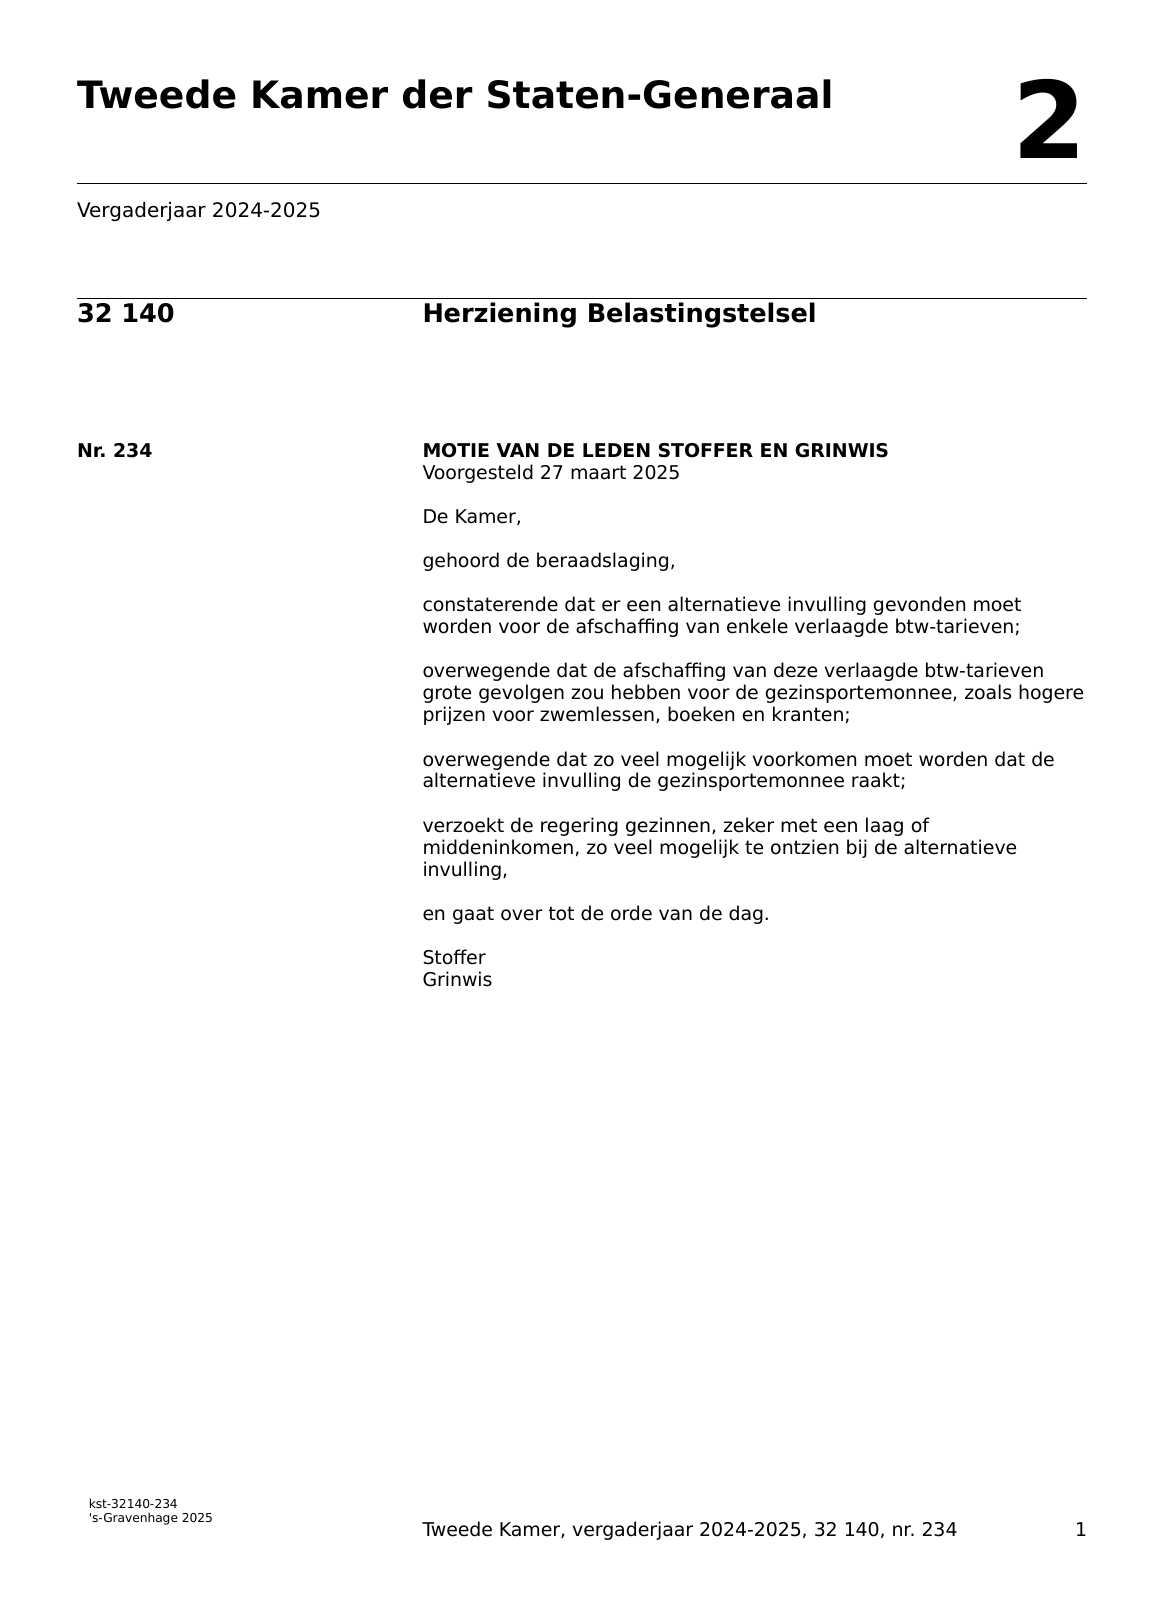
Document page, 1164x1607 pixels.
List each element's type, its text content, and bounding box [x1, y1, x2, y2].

subtitle Nr. 234 MOTIE VAN DE LEDEN STOFFER EN GRINWIS [77, 440, 1087, 462]
text verzoekt de regering gezinnen, zeker met een laag of middeninkomen, zo veel mogelijk te ontzien bij de alternatieve invulling, [422, 814, 1087, 881]
table_header 2 [886, 59, 1087, 183]
subtitle 32 140 Herziening Belastingstelsel [77, 299, 1087, 329]
text 's-Gravenhage 2025 [88, 1511, 323, 1525]
text Stoffer [422, 947, 1087, 969]
table_header Tweede Kamer der Staten-Generaal [77, 59, 886, 183]
text kst-32140-234 [88, 1497, 323, 1511]
text De Kamer, [422, 506, 1087, 528]
text Grinwis [422, 969, 1087, 991]
text gehoord de beraadslaging, [422, 550, 1087, 572]
text en gaat over tot de orde van de dag. [422, 903, 1087, 925]
table_cell Vergaderjaar 2024-2025 [77, 184, 1087, 298]
text overwegende dat zo veel mogelijk voorkomen moet worden dat de alternatieve invulling de gezinsportemonnee raakt; [422, 748, 1087, 792]
text constaterende dat er een alternatieve invulling gevonden moet worden voor de afschaffing van enkele verlaagde btw-tarieven; [422, 594, 1087, 638]
text Voorgesteld 27 maart 2025 [422, 462, 1087, 484]
text overwegende dat de afschaffing van deze verlaagde btw-tarieven grote gevolgen zou hebben voor de gezinsportemonnee, zoals hogere prijzen voor zwemlessen, boeken en kranten; [422, 660, 1087, 726]
